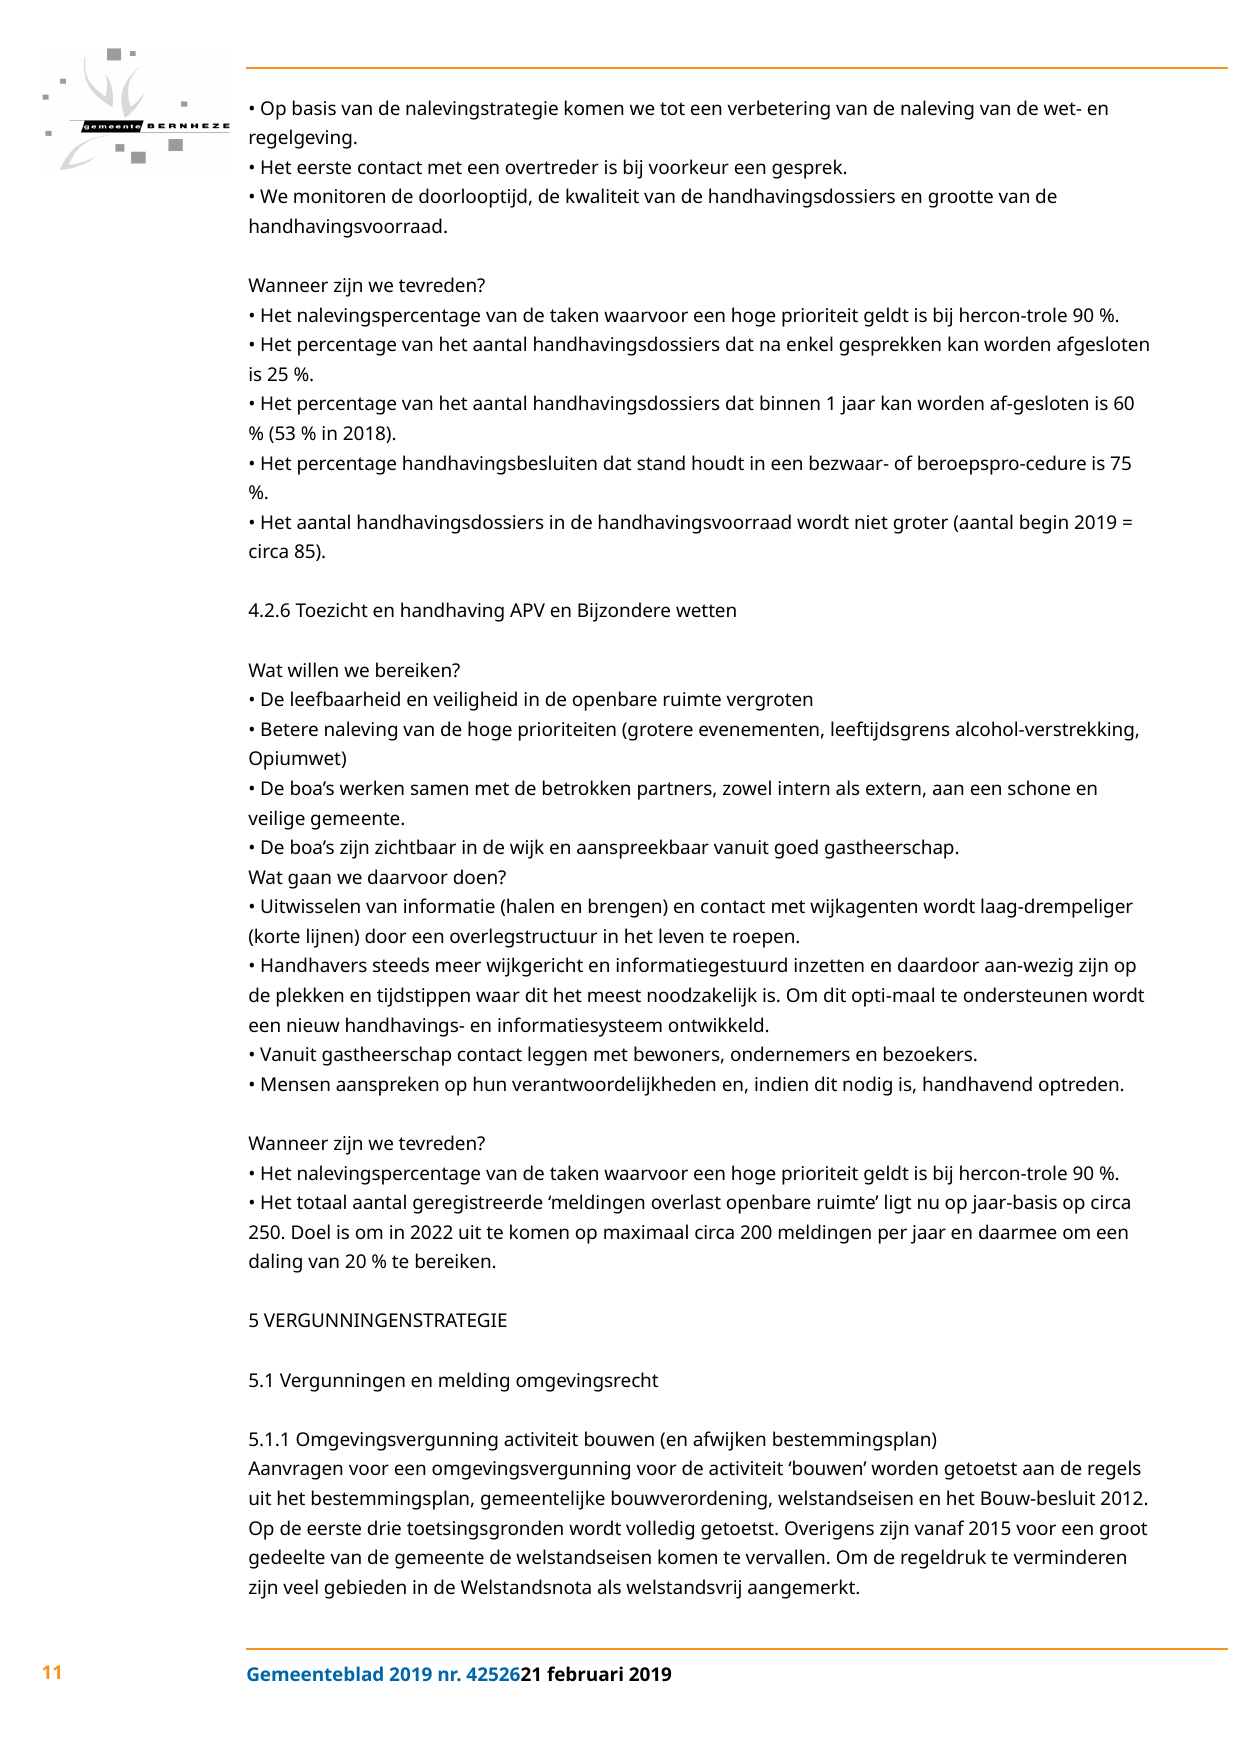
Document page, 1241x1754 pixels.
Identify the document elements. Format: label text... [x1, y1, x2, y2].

text • Vanuit gastheerschap contact leggen met bewoners, ondernemers en bezoekers. [248, 1041, 1152, 1067]
text • De leefbaarheid en veiligheid in de openbare ruimte vergroten [248, 686, 1152, 712]
text • Het eerste contact met een overtreder is bij voorkeur een gesprek. [248, 154, 1152, 180]
text • Het percentage van het aantal handhavingsdossiers dat binnen 1 jaar kan worden af-gesloten is 60 % (53 % in 2018). [248, 391, 1152, 446]
text Wanneer zijn we tevreden? [248, 1130, 1152, 1156]
text • Betere naleving van de hoge prioriteiten (grotere evenementen, leeftijdsgrens alcohol-verstrekking, Opiumwet) [248, 716, 1152, 771]
text • De boa’s werken samen met de betrokken partners, zowel intern als extern, aan een schone en veilige gemeente. [248, 775, 1152, 831]
text • Handhavers steeds meer wijkgericht en informatiegestuurd inzetten en daardoor aan-wezig zijn op de plekken en tijdstippen waar dit het meest noodzakelijk is. Om dit opti-maal te ondersteunen wordt een nieuw handhavings- en informatiesysteem ontwikkeld. [248, 953, 1152, 1038]
text • Het nalevingspercentage van de taken waarvoor een hoge prioriteit geldt is bij hercon-trole 90 %. [248, 1160, 1152, 1186]
text 5.1.1 Omgevingsvergunning activiteit bouwen (en afwijken bestemmingsplan) [248, 1426, 1152, 1452]
text Wat willen we bereiken? [248, 657, 1152, 683]
text 4.2.6 Toezicht en handhaving APV en Bijzondere wetten [248, 598, 1152, 623]
text • Het percentage van het aantal handhavingsdossiers dat na enkel gesprekken kan worden afgesloten is 25 %. [248, 331, 1152, 387]
text Wat gaan we daarvoor doen? [248, 864, 1152, 890]
text • Het nalevingspercentage van de taken waarvoor een hoge prioriteit geldt is bij hercon-trole 90 %. [248, 302, 1152, 328]
text • Het totaal aantal geregistreerde ‘meldingen overlast openbare ruimte’ ligt nu op jaar-basis op circa 250. Doel is om in 2022 uit te komen op maximaal circa 200 meldingen per jaar en daarmee om een daling van 20 % te bereiken. [248, 1189, 1152, 1274]
text Aanvragen voor een omgevingsvergunning voor de activiteit ‘bouwen’ worden getoetst aan de regels uit het bestemmingsplan, gemeentelijke bouwverordening, welstandseisen en het Bouw-besluit 2012. Op de eerste drie toetsingsgronden wordt volledig getoetst. Overigens zijn vanaf 2015 voor een groot gedeelte van de gemeente de welstandseisen komen te vervallen. Om de regeldruk te verminderen zijn veel gebieden in de Welstandsnota als welstandsvrij aangemerkt. [248, 1456, 1152, 1600]
text • Het percentage handhavingsbesluiten dat stand houdt in een bezwaar- of beroepspro-cedure is 75 %. [248, 450, 1152, 505]
text Wanneer zijn we tevreden? [248, 272, 1152, 298]
text • De boa’s zijn zichtbaar in de wijk en aanspreekbaar vanuit goed gastheerschap. [248, 834, 1152, 860]
text • We monitoren de doorlooptijd, de kwaliteit van de handhavingsdossiers en grootte van de handhavingsvoorraad. [248, 183, 1152, 239]
text • Mensen aanspreken op hun verantwoordelijkheden en, indien dit nodig is, handhavend optreden. [248, 1071, 1152, 1097]
text 5 VERGUNNINGENSTRATEGIE [248, 1308, 1152, 1333]
text 5.1 Vergunningen en melding omgevingsrecht [248, 1367, 1152, 1393]
text • Op basis van de nalevingstrategie komen we tot een verbetering van de naleving van de wet- en regelgeving. [248, 95, 1152, 150]
text • Het aantal handhavingsdossiers in de handhavingsvoorraad wordt niet groter (aantal begin 2019 = circa 85). [248, 509, 1152, 564]
picture [41, 47, 231, 172]
text • Uitwisselen van informatie (halen en brengen) en contact met wijkagenten wordt laag-drempeliger (korte lijnen) door een overlegstructuur in het leven te roepen. [248, 893, 1152, 949]
